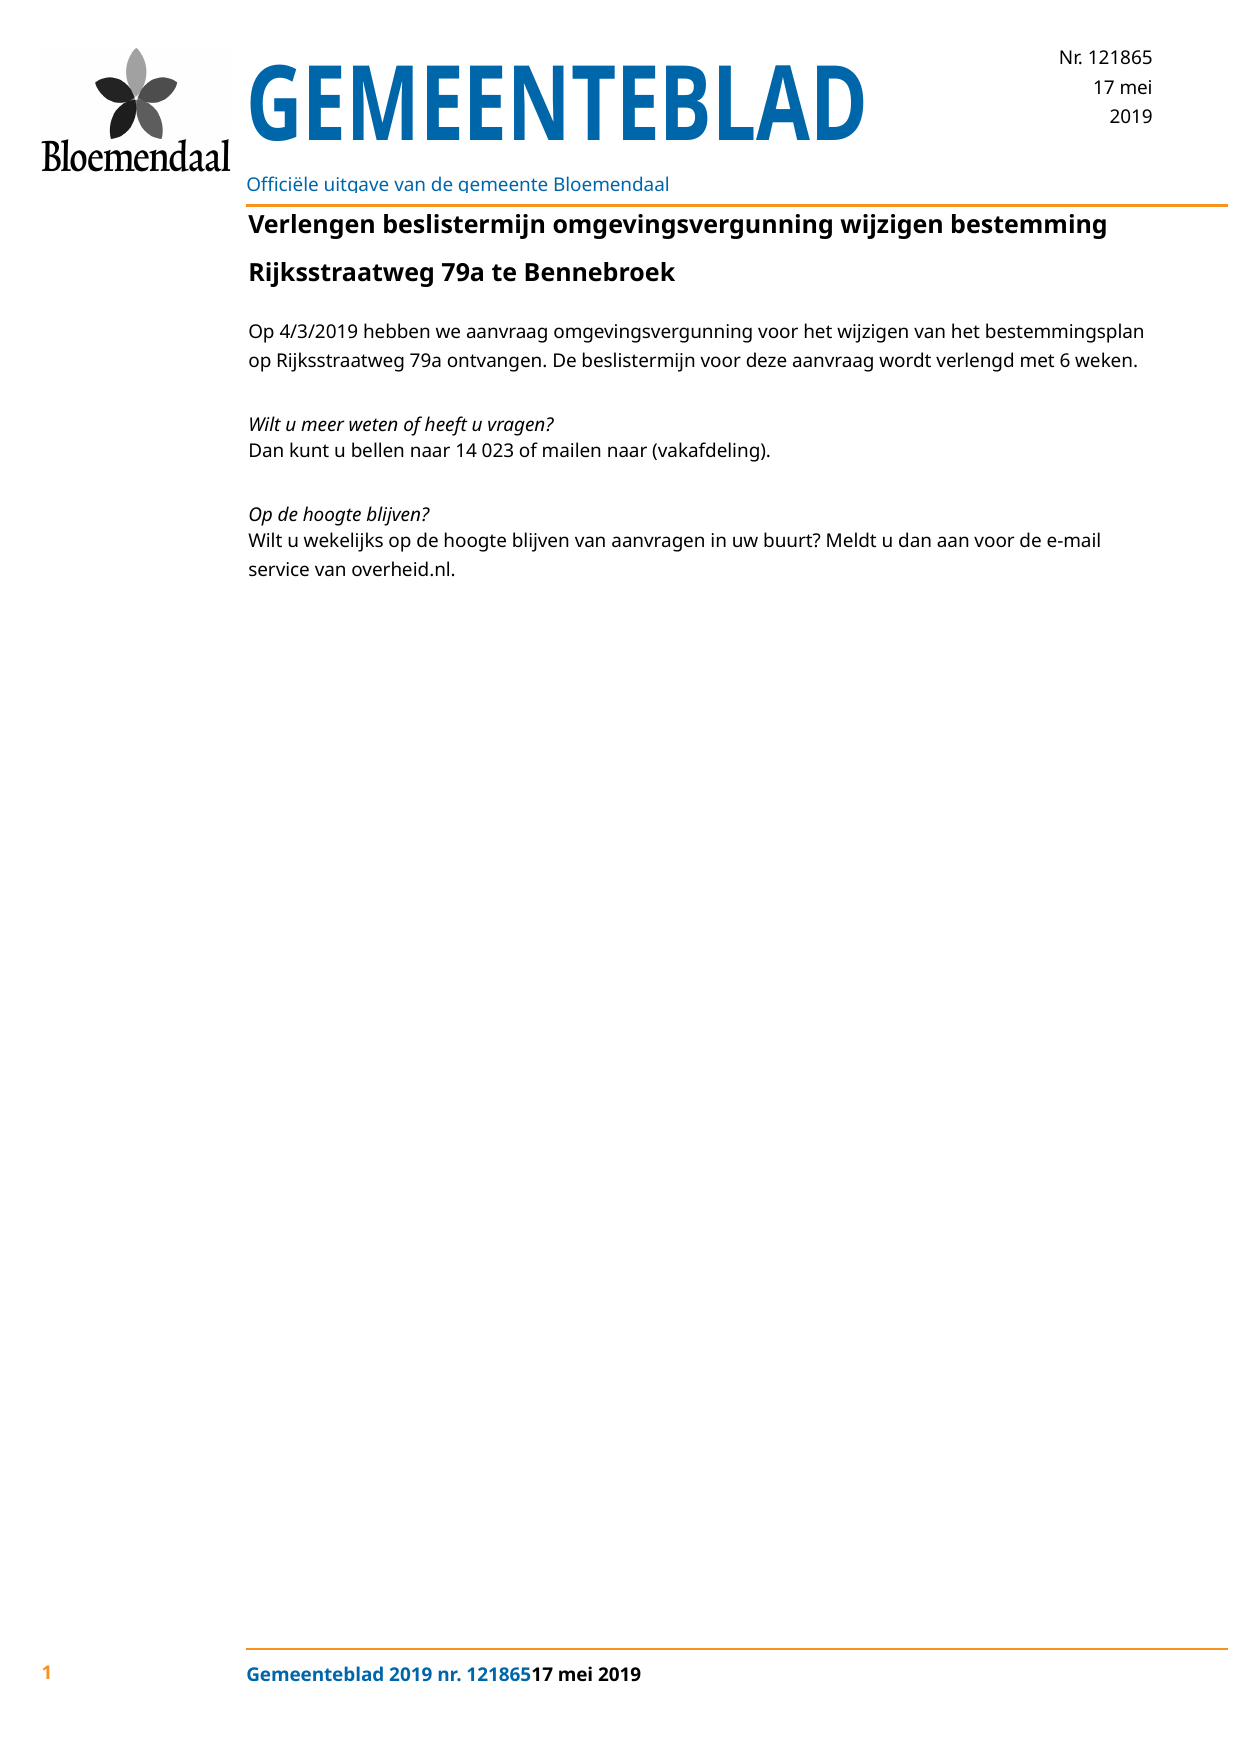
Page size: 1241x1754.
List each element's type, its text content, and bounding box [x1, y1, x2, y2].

text Wilt u meer weten of heeft u vragen? [248, 411, 1152, 437]
text Op de hoogte blijven? [248, 501, 1152, 527]
text Op 4/3/2019 hebben we aanvraag omgevingsvergunning voor het wijzigen van het bestemmingsplan op Rijksstraatweg 79a ontvangen. De beslistermijn voor deze aanvraag wordt verlengd met 6 weken. [248, 318, 1152, 373]
text Wilt u wekelijks op de hoogte blijven van aanvragen in uw buurt? Meldt u dan aan voor de e-mail service van overheid.nl. [248, 527, 1152, 582]
text Dan kunt u bellen naar 14 023 of mailen naar (vakafdeling). [248, 437, 1152, 463]
picture [41, 47, 231, 172]
text Verlengen beslistermijn omgevingsvergunning wijzigen bestemming Rijksstraatweg 79a te Bennebroek [248, 207, 1152, 288]
